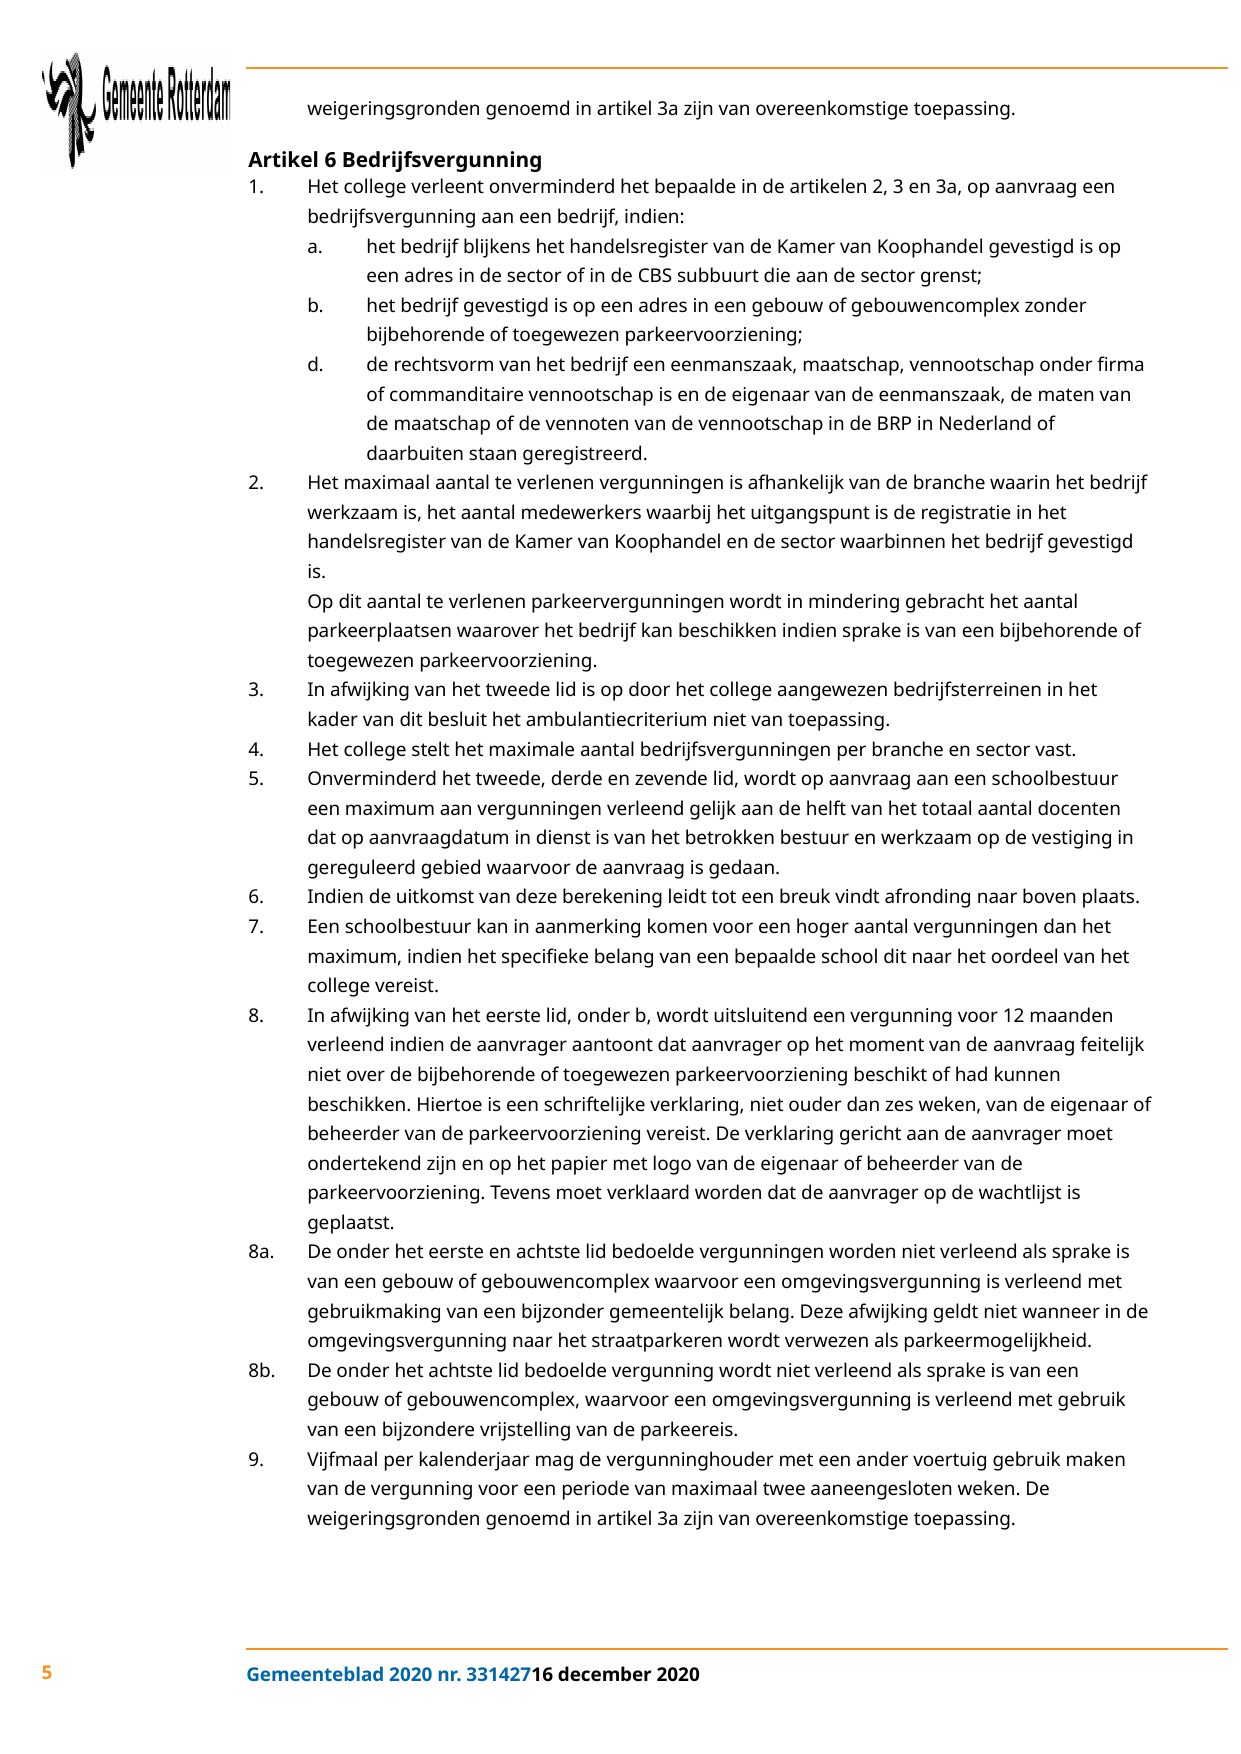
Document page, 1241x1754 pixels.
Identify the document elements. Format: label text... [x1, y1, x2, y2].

list Het college verleent onverminderd het bepaalde in de artikelen 2, 3 en 3a, op aanvraag een bedrijfsvergunning aan een bedrijf, indien: [248, 174, 1152, 229]
list Het college stelt het maximale aantal bedrijfsvergunningen per branche en sector vast. [248, 736, 1152, 761]
list Indien de uitkomst van deze berekening leidt tot een breuk vindt afronding naar boven plaats. [248, 884, 1152, 909]
list Het maximaal aantal te verlenen vergunningen is afhankelijk van de branche waarin het bedrijf werkzaam is, het aantal medewerkers waarbij het uitgangspunt is de registratie in het handelsregister van de Kamer van Koophandel en de sector waarbinnen het bedrijf gevestigd is. [248, 469, 1152, 584]
list het bedrijf gevestigd is op een adres in een gebouw of gebouwencomplex zonder bijbehorende of toegewezen parkeervoorziening; [307, 292, 1152, 347]
list Op dit aantal te verlenen parkeervergunningen wordt in mindering gebracht het aantal parkeerplaatsen waarover het bedrijf kan beschikken indien sprake is van een bijbehorende of toegewezen parkeervoorziening. [248, 588, 1152, 673]
list Onverminderd het tweede, derde en zevende lid, wordt op aanvraag aan een schoolbestuur een maximum aan vergunningen verleend gelijk aan de helft van het totaal aantal docenten dat op aanvraagdatum in dienst is van het betrokken bestuur en werkzaam op de vestiging in gereguleerd gebied waarvoor de aanvraag is gedaan. [248, 765, 1152, 880]
list de rechtsvorm van het bedrijf een eenmanszaak, maatschap, vennootschap onder firma of commanditaire vennootschap is en de eigenaar van de eenmanszaak, de maten van de maatschap of de vennoten van de vennootschap in de BRP in Nederland of daarbuiten staan geregistreerd. [307, 351, 1152, 466]
list De onder het achtste lid bedoelde vergunning wordt niet verleend als sprake is van een gebouw of gebouwencomplex, waarvoor een omgevingsvergunning is verleend met gebruik van een bijzondere vrijstelling van de parkeereis. [248, 1357, 1152, 1442]
list Vijfmaal per kalenderjaar mag de vergunninghouder met een ander voertuig gebruik maken van de vergunning voor een periode van maximaal twee aaneengesloten weken. De weigeringsgronden genoemd in artikel 3a zijn van overeenkomstige toepassing. [248, 1446, 1152, 1531]
list In afwijking van het tweede lid is op door het college aangewezen bedrijfsterreinen in het kader van dit besluit het ambulantiecriterium niet van toepassing. [248, 677, 1152, 732]
list Een schoolbestuur kan in aanmerking komen voor een hoger aantal vergunningen dan het maximum, indien het specifieke belang van een bepaalde school dit naar het oordeel van het college vereist. [248, 913, 1152, 998]
list het bedrijf blijkens het handelsregister van de Kamer van Koophandel gevestigd is op een adres in de sector of in de CBS subbuurt die aan de sector grenst; [307, 233, 1152, 288]
text Artikel 6 Bedrijfsvergunning [248, 145, 1152, 174]
list In afwijking van het eerste lid, onder b, wordt uitsluitend een vergunning voor 12 maanden verleend indien de aanvrager aantoont dat aanvrager op het moment van de aanvraag feitelijk niet over de bijbehorende of toegewezen parkeervoorziening beschikt of had kunnen beschikken. Hiertoe is een schriftelijke verklaring, niet ouder dan zes weken, van de eigenaar of beheerder van de parkeervoorziening vereist. De verklaring gericht aan de aanvrager moet ondertekend zijn en op het papier met logo van de eigenaar of beheerder van de parkeervoorziening. Tevens moet verklaard worden dat de aanvrager op de wachtlijst is geplaatst. [248, 1002, 1152, 1235]
picture [41, 47, 231, 172]
list weigeringsgronden genoemd in artikel 3a zijn van overeenkomstige toepassing. [248, 95, 1152, 121]
list De onder het eerste en achtste lid bedoelde vergunningen worden niet verleend als sprake is van een gebouw of gebouwencomplex waarvoor een omgevingsvergunning is verleend met gebruikmaking van een bijzonder gemeentelijk belang. Deze afwijking geldt niet wanneer in de omgevingsvergunning naar het straatparkeren wordt verwezen als parkeermogelijkheid. [248, 1239, 1152, 1353]
